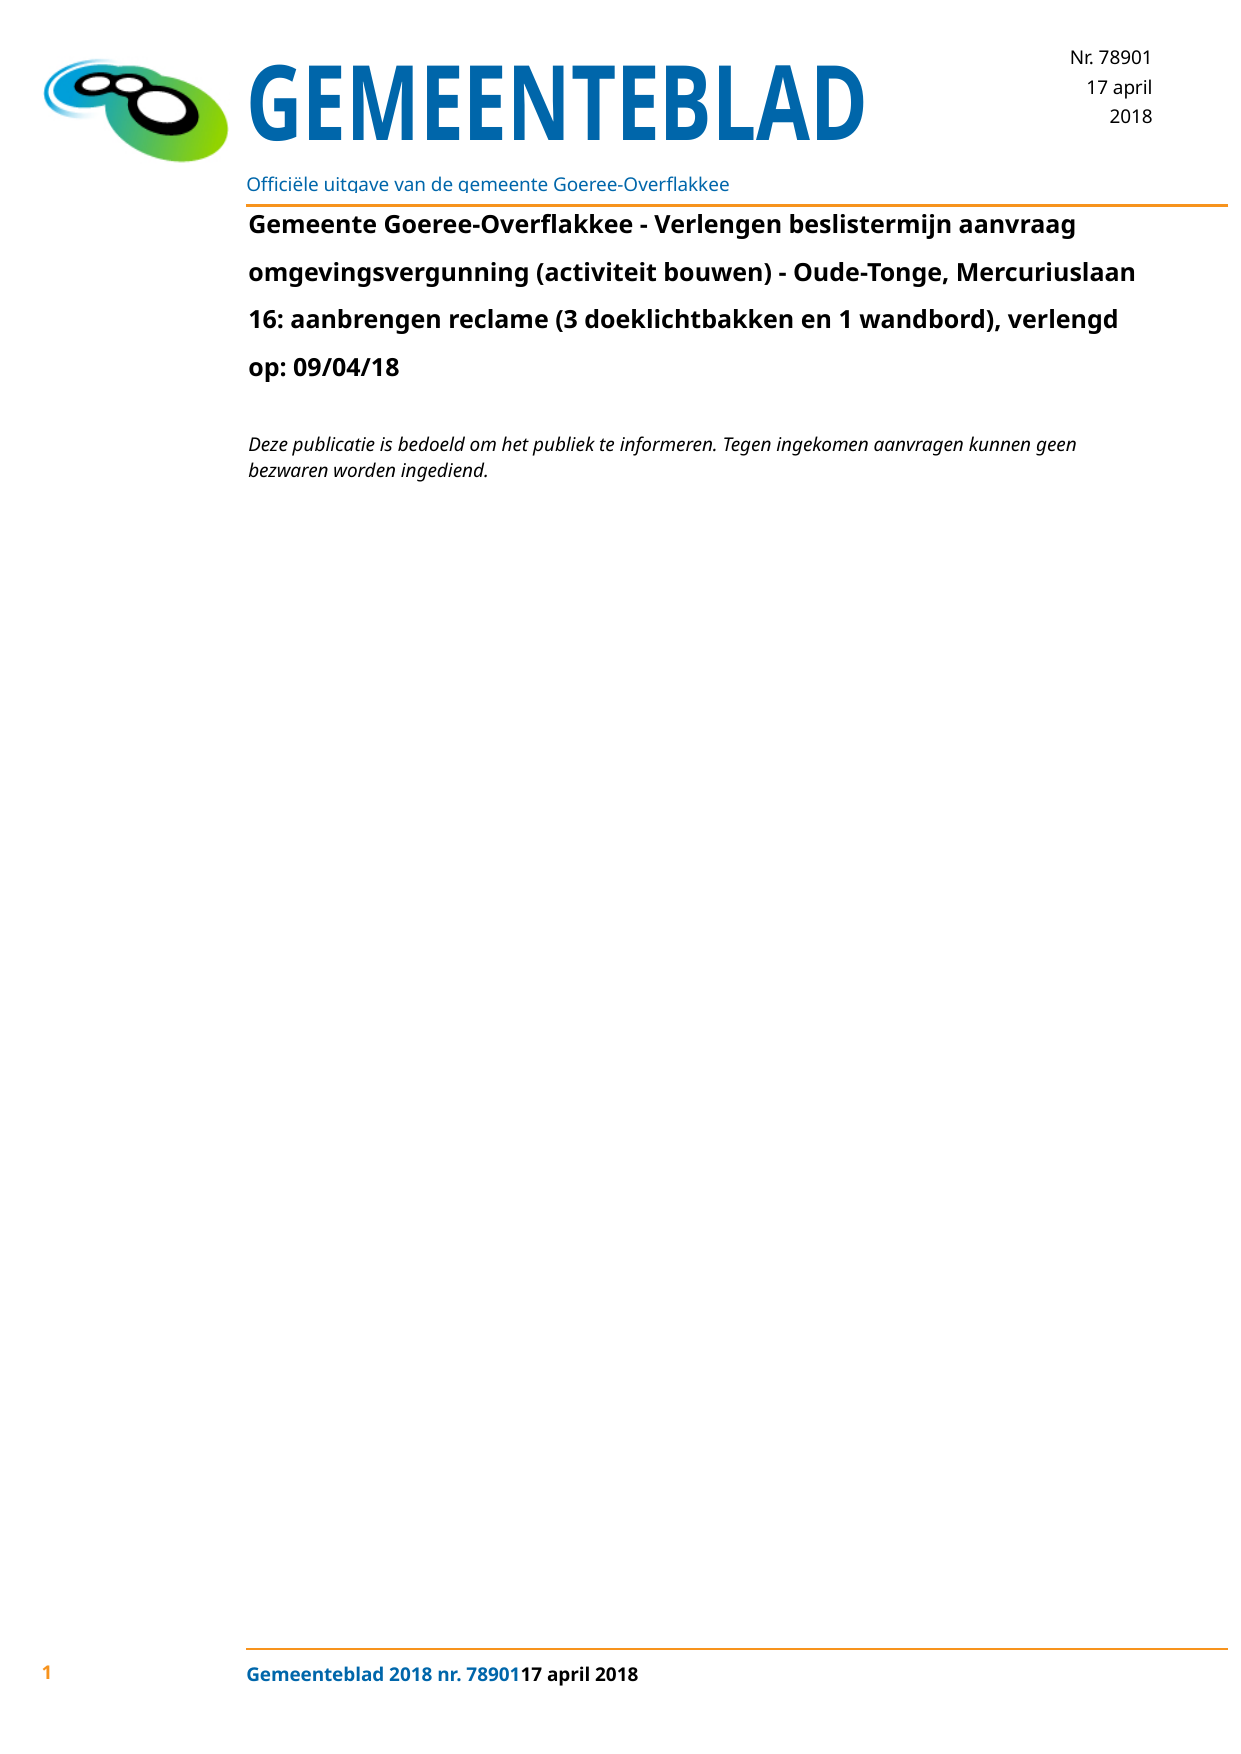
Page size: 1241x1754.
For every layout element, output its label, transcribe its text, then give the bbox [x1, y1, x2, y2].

text Gemeente Goeree-Overflakkee - Verlengen beslistermijn aanvraag omgevingsvergunning (activiteit bouwen) - Oude-Tonge, Mercuriuslaan 16: aanbrengen reclame (3 doeklichtbakken en 1 wandbord), verlengd op: 09/04/18 [248, 207, 1152, 384]
picture [41, 47, 231, 172]
text Deze publicatie is bedoeld om het publiek te informeren. Tegen ingekomen aanvragen kunnen geen bezwaren worden ingediend. [248, 431, 1152, 483]
